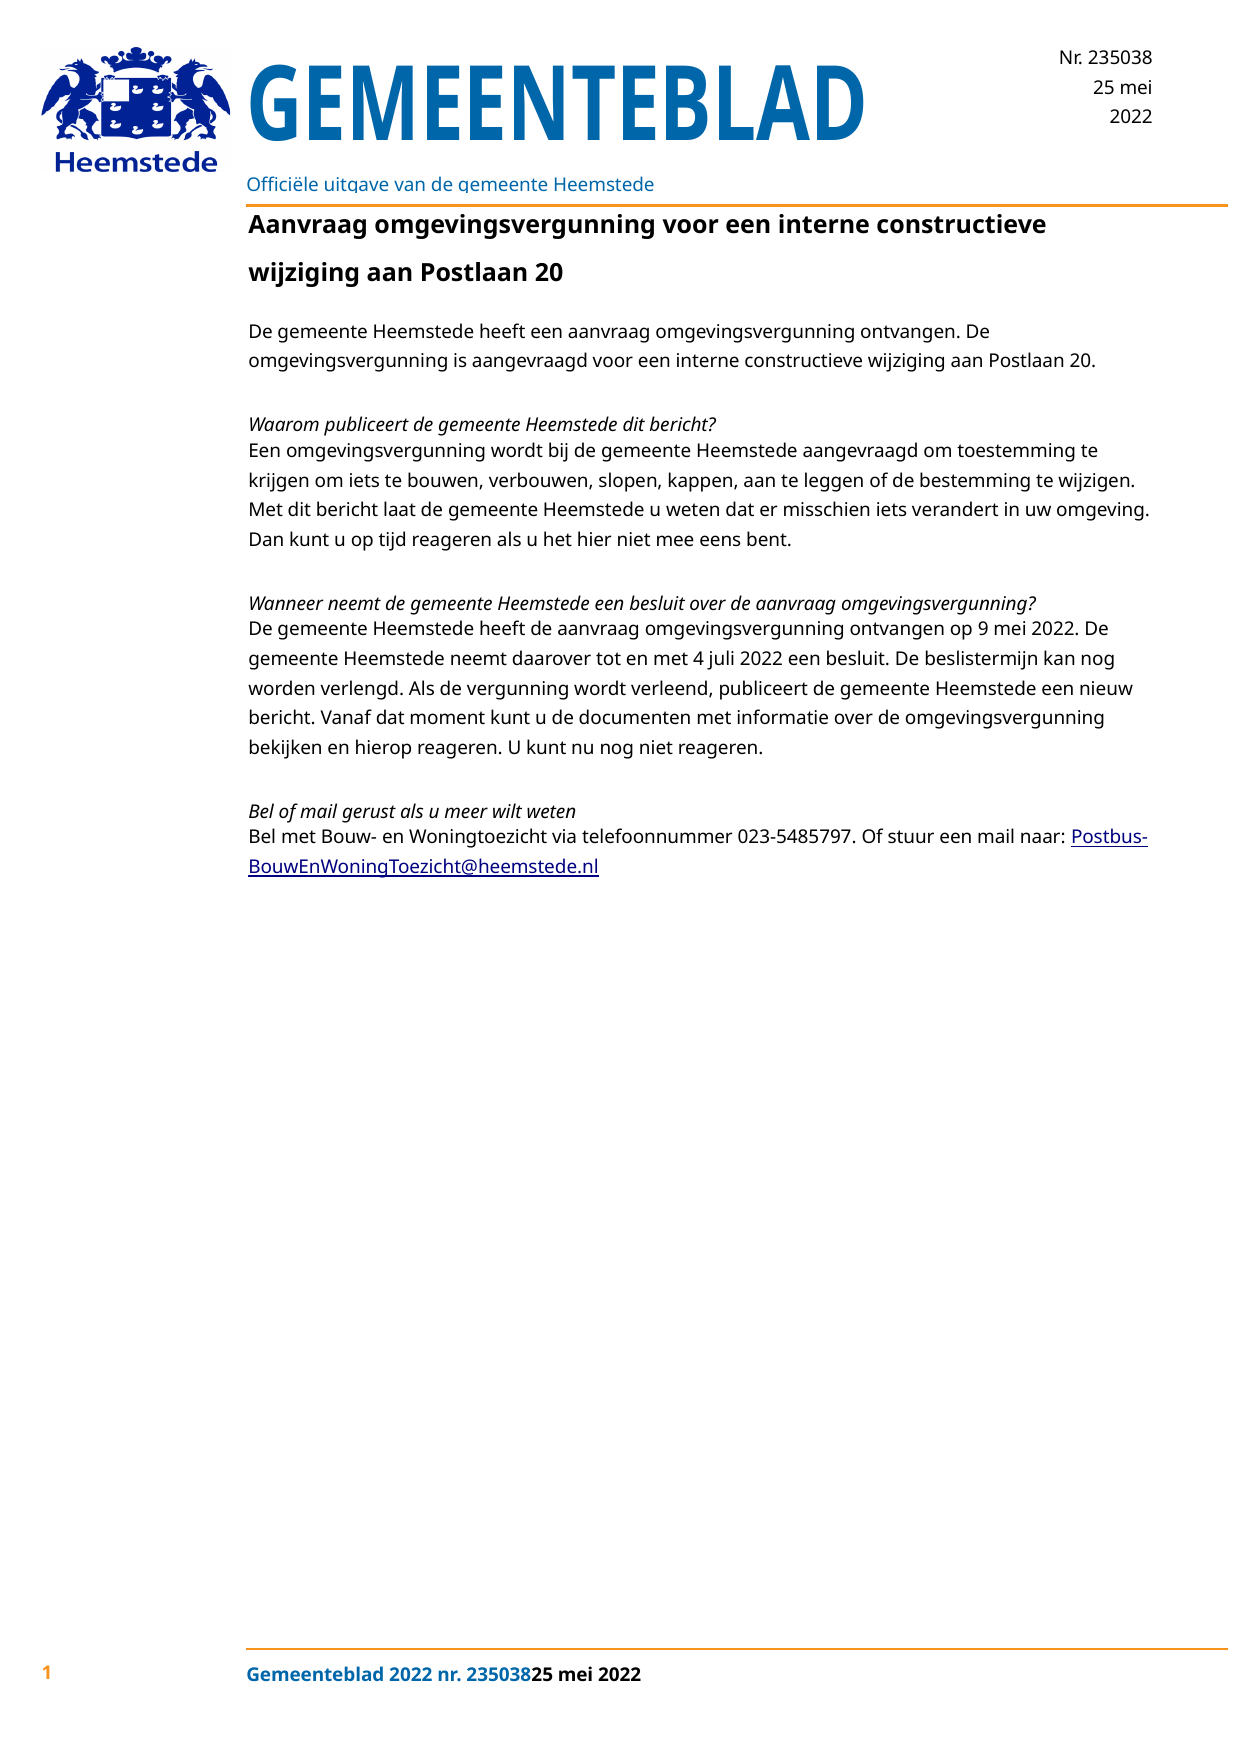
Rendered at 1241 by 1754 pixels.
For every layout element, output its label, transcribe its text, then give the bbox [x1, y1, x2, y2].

text Aanvraag omgevingsvergunning voor een interne constructieve wijziging aan Postlaan 20 [248, 207, 1152, 288]
text Bel met Bouw- en Woningtoezicht via telefoonnummer 023-5485797. Of stuur een mail naar: Postbus-BouwEnWoningToezicht@heemstede.nl [248, 824, 1152, 879]
text De gemeente Heemstede heeft een aanvraag omgevingsvergunning ontvangen. De omgevingsvergunning is aangevraagd voor een interne constructieve wijziging aan Postlaan 20. [248, 318, 1152, 373]
text Bel of mail gerust als u meer wilt weten [248, 798, 1152, 824]
picture [41, 47, 231, 172]
text Een omgevingsvergunning wordt bij de gemeente Heemstede aangevraagd om toestemming te krijgen om iets te bouwen, verbouwen, slopen, kappen, aan te leggen of de bestemming te wijzigen. Met dit bericht laat de gemeente Heemstede u weten dat er misschien iets verandert in uw omgeving. Dan kunt u op tijd reageren als u het hier niet mee eens bent. [248, 437, 1152, 552]
text De gemeente Heemstede heeft de aanvraag omgevingsvergunning ontvangen op 9 mei 2022. De gemeente Heemstede neemt daarover tot en met 4 juli 2022 een besluit. De beslistermijn kan nog worden verlengd. Als de vergunning wordt verleend, publiceert de gemeente Heemstede een nieuw bericht. Vanaf dat moment kunt u de documenten met informatie over de omgevingsvergunning bekijken en hierop reageren. U kunt nu nog niet reageren. [248, 616, 1152, 760]
text Wanneer neemt de gemeente Heemstede een besluit over de aanvraag omgevingsvergunning? [248, 590, 1152, 616]
text Waarom publiceert de gemeente Heemstede dit bericht? [248, 411, 1152, 437]
